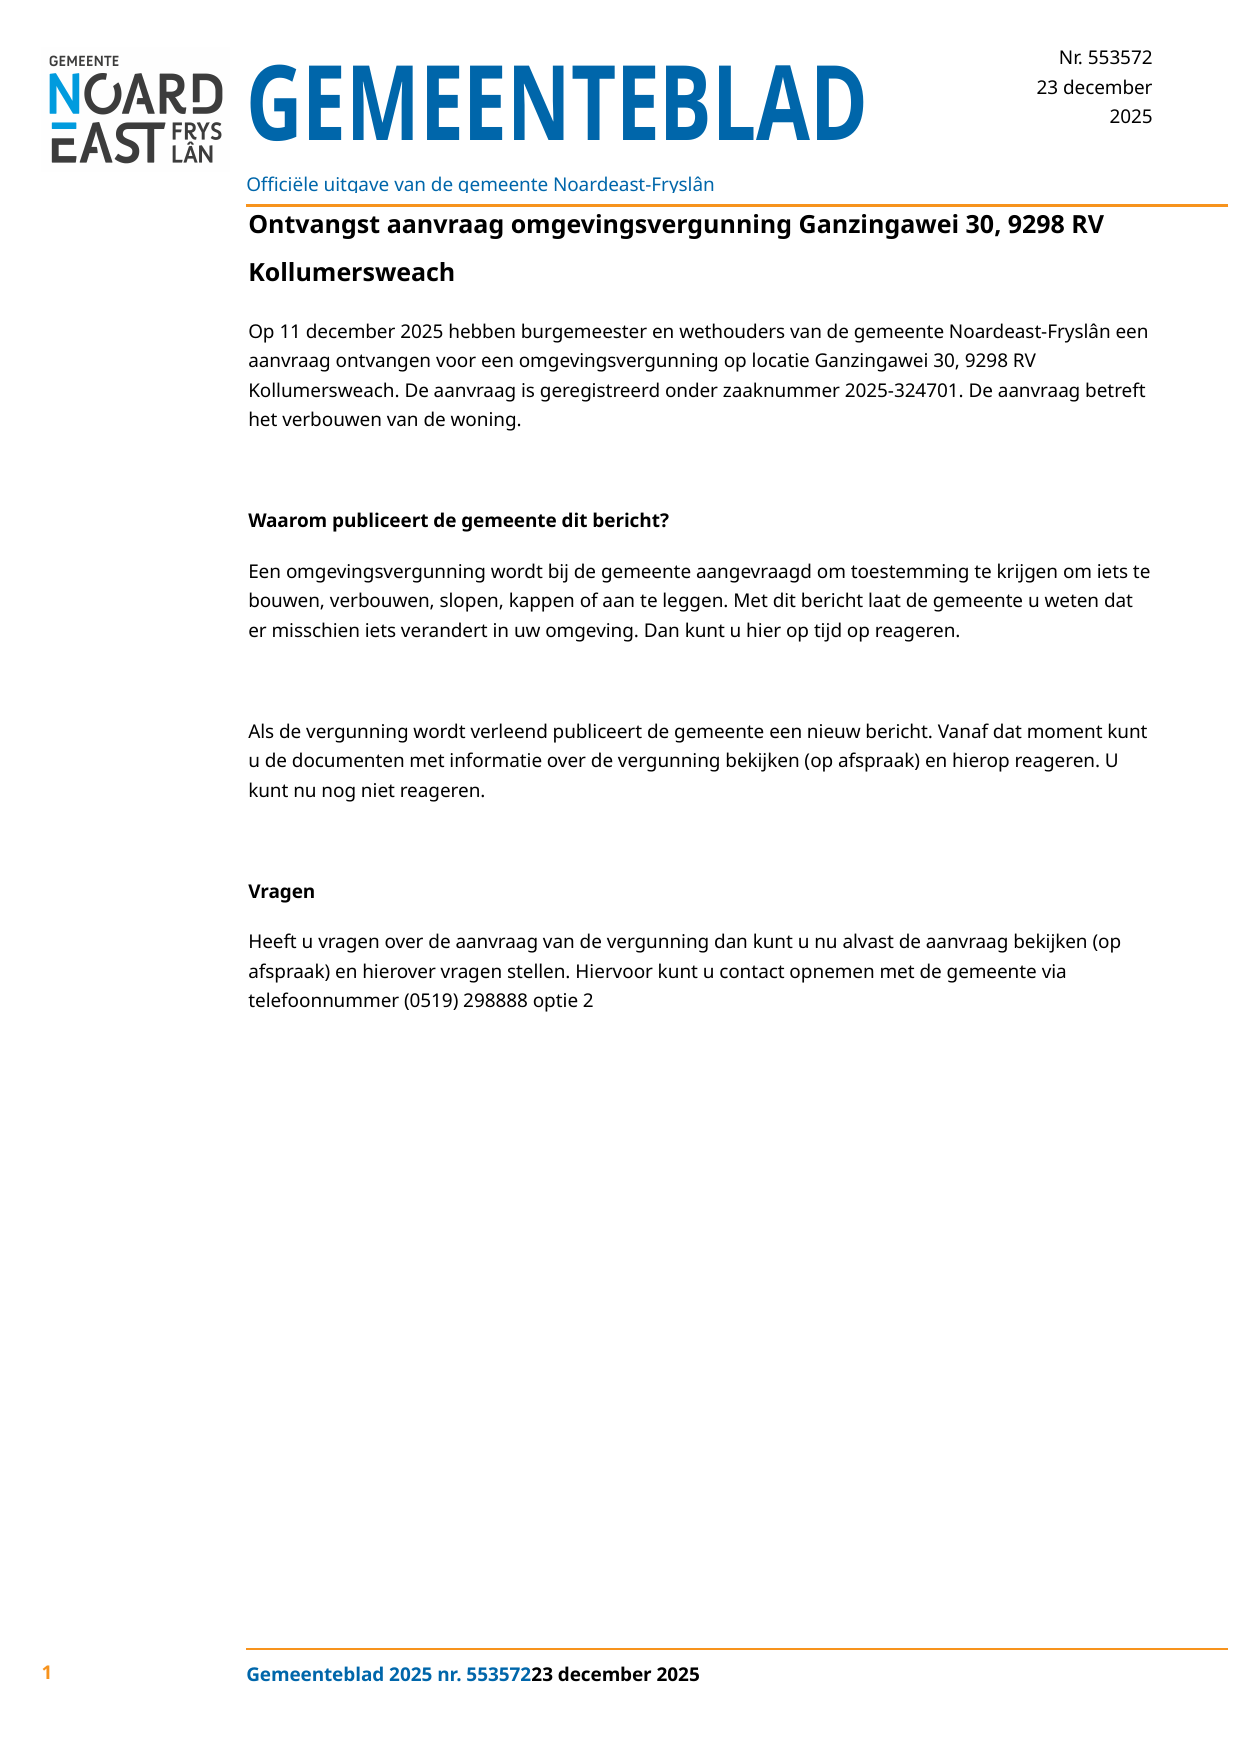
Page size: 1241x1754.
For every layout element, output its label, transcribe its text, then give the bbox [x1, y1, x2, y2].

text Heeft u vragen over de aanvraag van de vergunning dan kunt u nu alvast de aanvraag bekijken (op afspraak) en hierover vragen stellen. Hiervoor kunt u contact opnemen met de gemeente via telefoonnummer (0519) 298888 optie 2 [248, 928, 1152, 1013]
picture [41, 47, 231, 172]
text Vragen [248, 878, 1152, 904]
text Een omgevingsvergunning wordt bij de gemeente aangevraagd om toestemming te krijgen om iets te bouwen, verbouwen, slopen, kappen of aan te leggen. Met dit bericht laat de gemeente u weten dat er misschien iets verandert in uw omgeving. Dan kunt u hier op tijd op reageren. [248, 558, 1152, 643]
text Als de vergunning wordt verleend publiceert de gemeente een nieuw bericht. Vanaf dat moment kunt u de documenten met informatie over de vergunning bekijken (op afspraak) en hierop reageren. U kunt nu nog niet reageren. [248, 718, 1152, 803]
text Waarom publiceert de gemeente dit bericht? [248, 507, 1152, 533]
text Op 11 december 2025 hebben burgemeester en wethouders van de gemeente Noardeast-Fryslân een aanvraag ontvangen voor een omgevingsvergunning op locatie Ganzingawei 30, 9298 RV Kollumersweach. De aanvraag is geregistreerd onder zaaknummer 2025-324701. De aanvraag betreft het verbouwen van de woning. [248, 318, 1152, 432]
text Ontvangst aanvraag omgevingsvergunning Ganzingawei 30, 9298 RV Kollumersweach [248, 207, 1152, 288]
